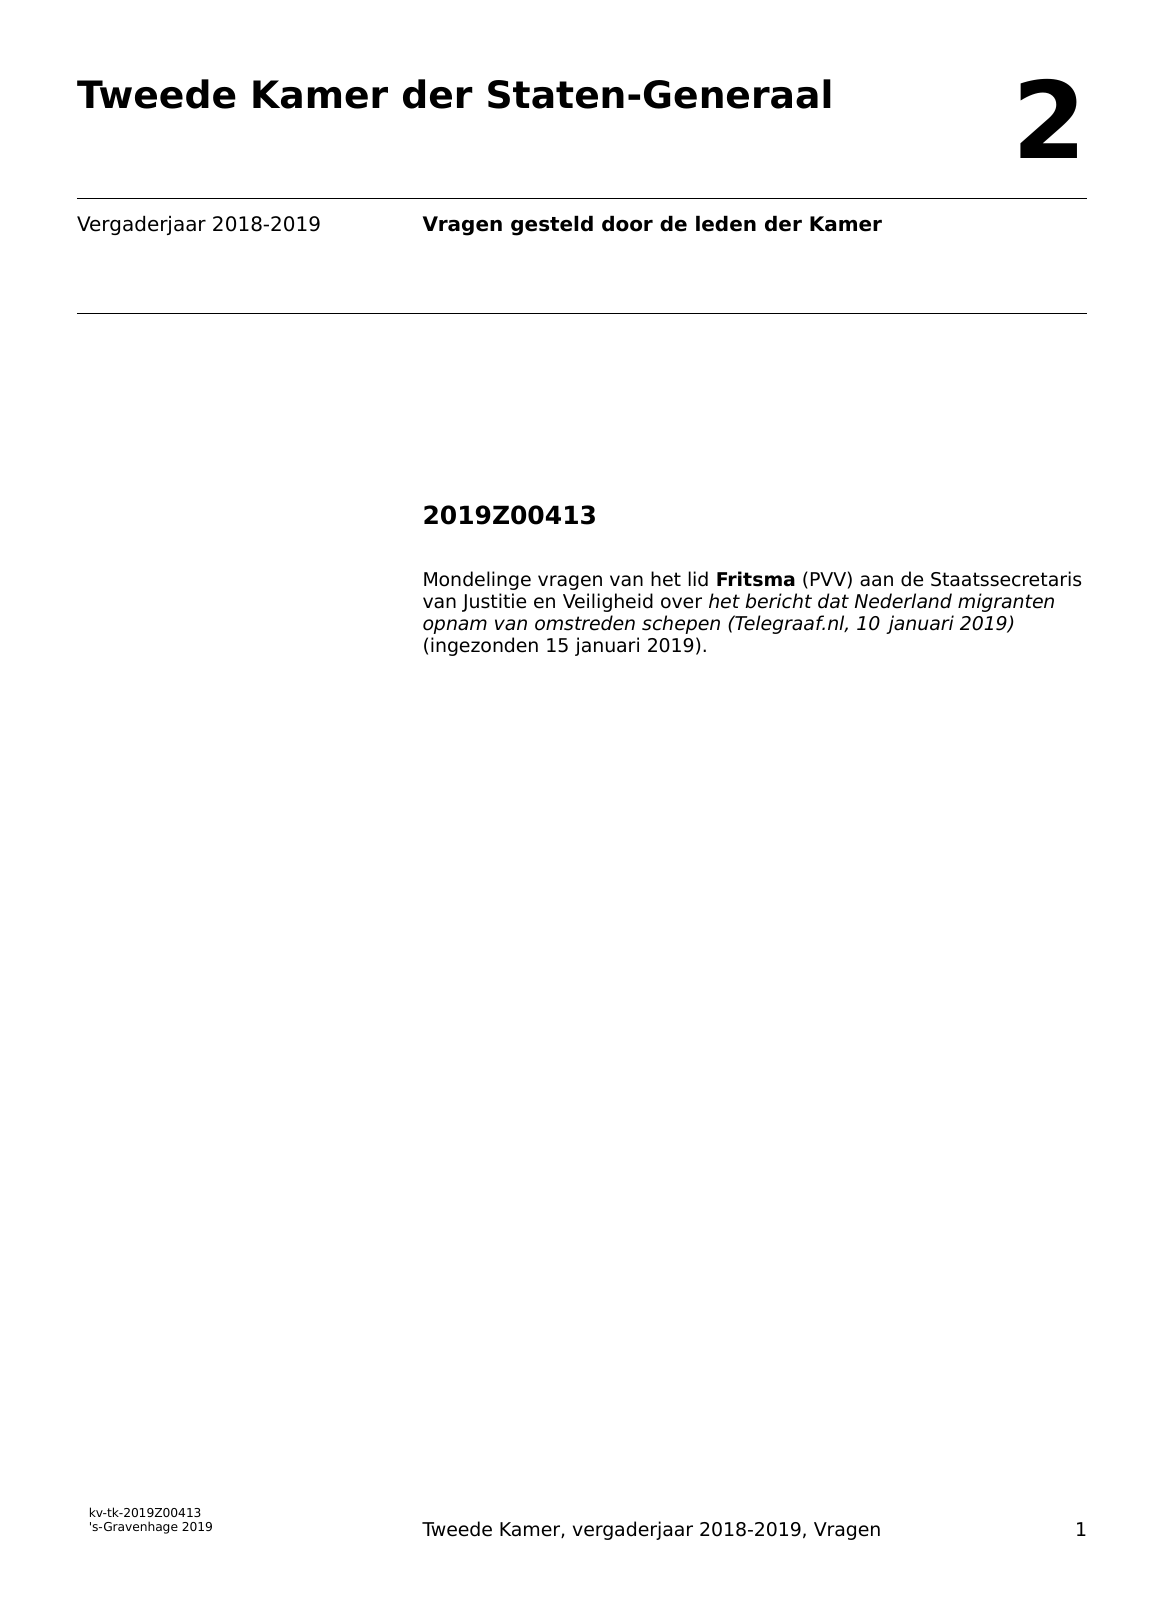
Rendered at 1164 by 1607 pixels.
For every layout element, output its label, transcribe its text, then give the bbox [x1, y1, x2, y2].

text kv-tk-2019Z00413 [88, 1506, 323, 1520]
text 's-Gravenhage 2019 [88, 1520, 323, 1534]
table_cell Vragen gesteld door de leden der Kamer [422, 199, 1087, 313]
text 2019Z00413 [422, 501, 1087, 531]
text Mondelinge vragen van het lid Fritsma (PVV) aan de Staatssecretaris van Justitie en Veiligheid over het bericht dat Nederland migranten opnam van omstreden schepen (Telegraaf.nl, 10 januari 2019) (ingezonden 15 januari 2019). [422, 569, 1087, 657]
table_header 2 [886, 59, 1087, 198]
table_header Tweede Kamer der Staten-Generaal [77, 59, 886, 198]
table_cell Vergaderjaar 2018-2019 [77, 199, 422, 313]
